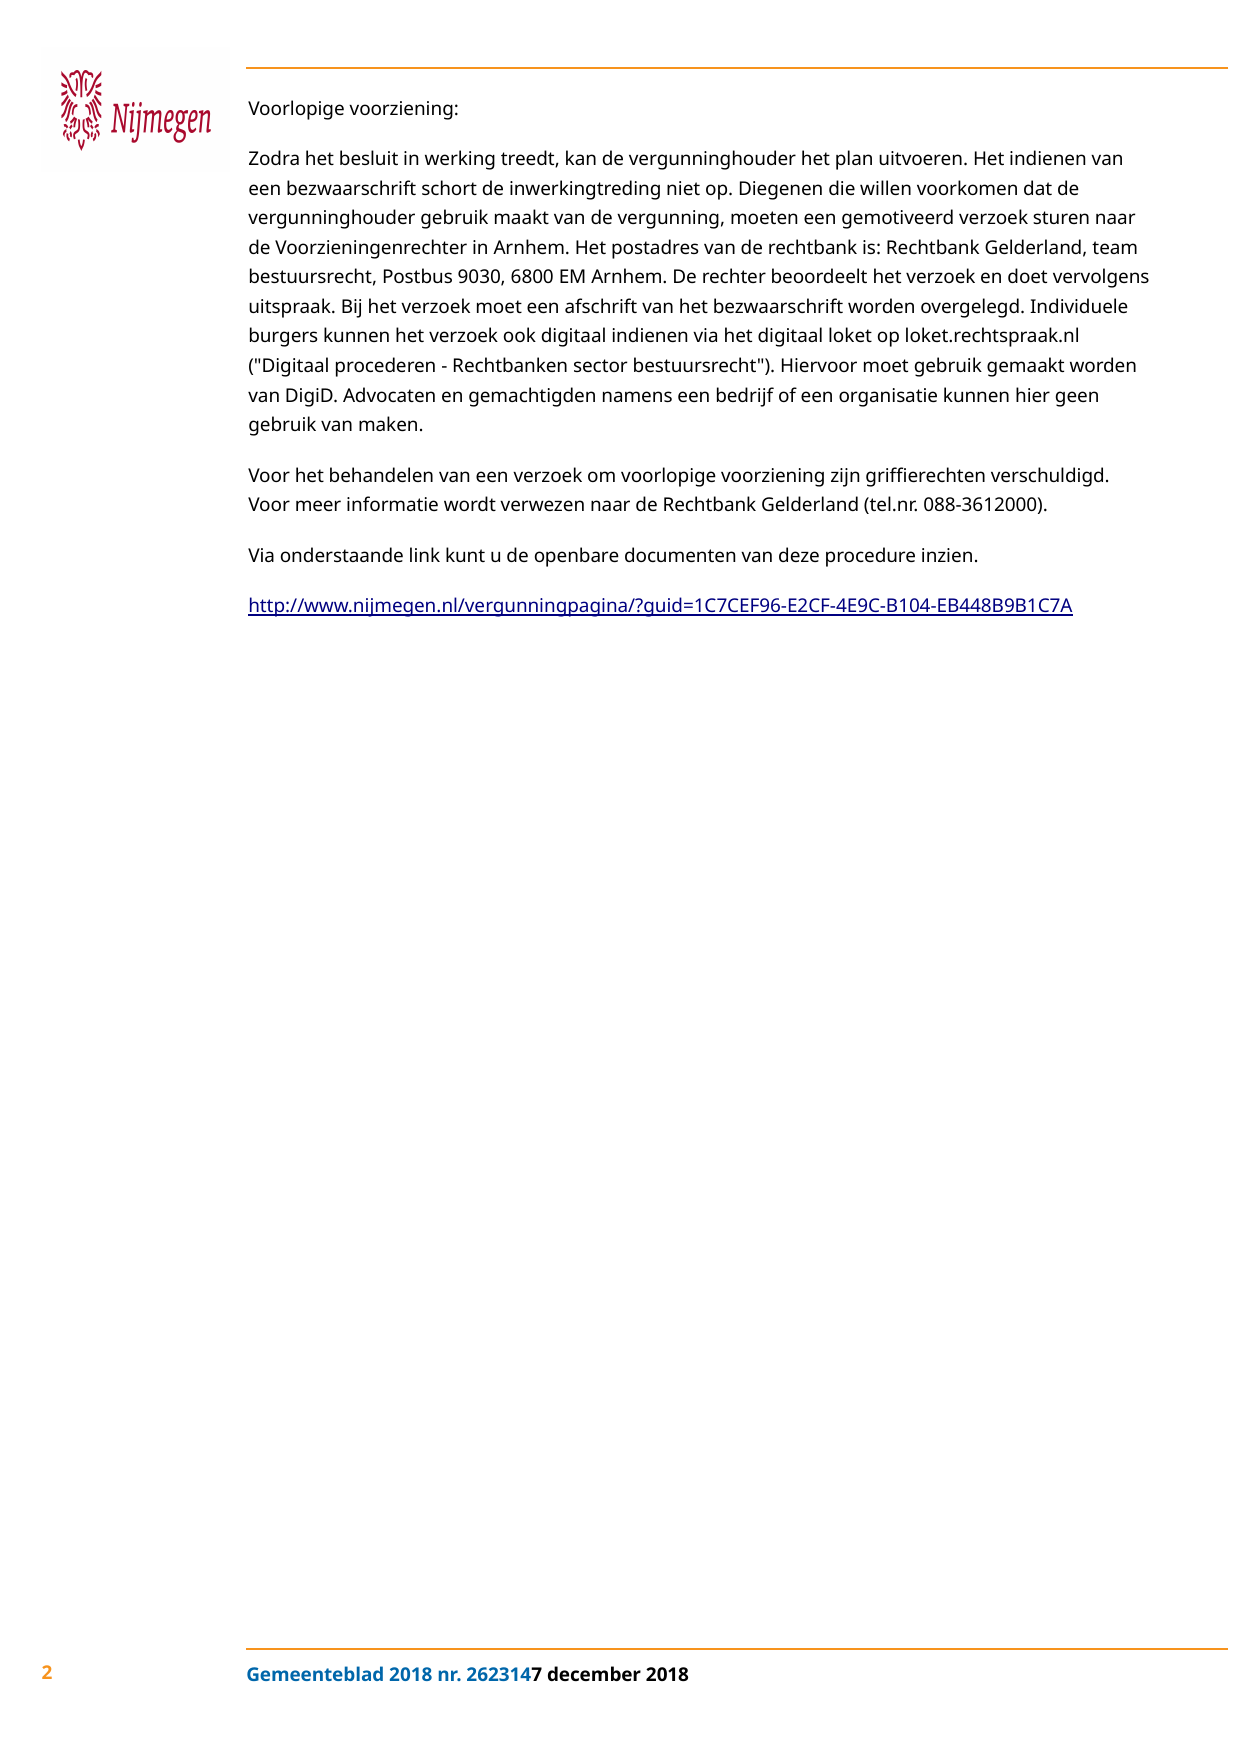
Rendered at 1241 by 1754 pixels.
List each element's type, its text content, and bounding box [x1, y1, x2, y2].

text Voorlopige voorziening: [248, 95, 1152, 121]
text Zodra het besluit in werking treedt, kan de vergunninghouder het plan uitvoeren. Het indienen van een bezwaarschrift schort de inwerkingtreding niet op. Diegenen die willen voorkomen dat de vergunninghouder gebruik maakt van de vergunning, moeten een gemotiveerd verzoek sturen naar de Voorzieningenrechter in Arnhem. Het postadres van de rechtbank is: Rechtbank Gelderland, team bestuursrecht, Postbus 9030, 6800 EM Arnhem. De rechter beoordeelt het verzoek en doet vervolgens uitspraak. Bij het verzoek moet een afschrift van het bezwaarschrift worden overgelegd. Individuele burgers kunnen het verzoek ook digitaal indienen via het digitaal loket op loket.rechtspraak.nl ("Digitaal procederen - Rechtbanken sector bestuursrecht"). Hiervoor moet gebruik gemaakt worden van DigiD. Advocaten en gemachtigden namens een bedrijf of een organisatie kunnen hier geen gebruik van maken. [248, 145, 1152, 437]
text Via onderstaande link kunt u de openbare documenten van deze procedure inzien. [248, 542, 1152, 568]
text Voor het behandelen van een verzoek om voorlopige voorziening zijn griffierechten verschuldigd. Voor meer informatie wordt verwezen naar de Rechtbank Gelderland (tel.nr. 088-3612000). [248, 462, 1152, 517]
picture [41, 47, 231, 172]
text http://www.nijmegen.nl/vergunningpagina/?guid=1C7CEF96-E2CF-4E9C-B104-EB448B9B1C7A [248, 592, 1152, 618]
